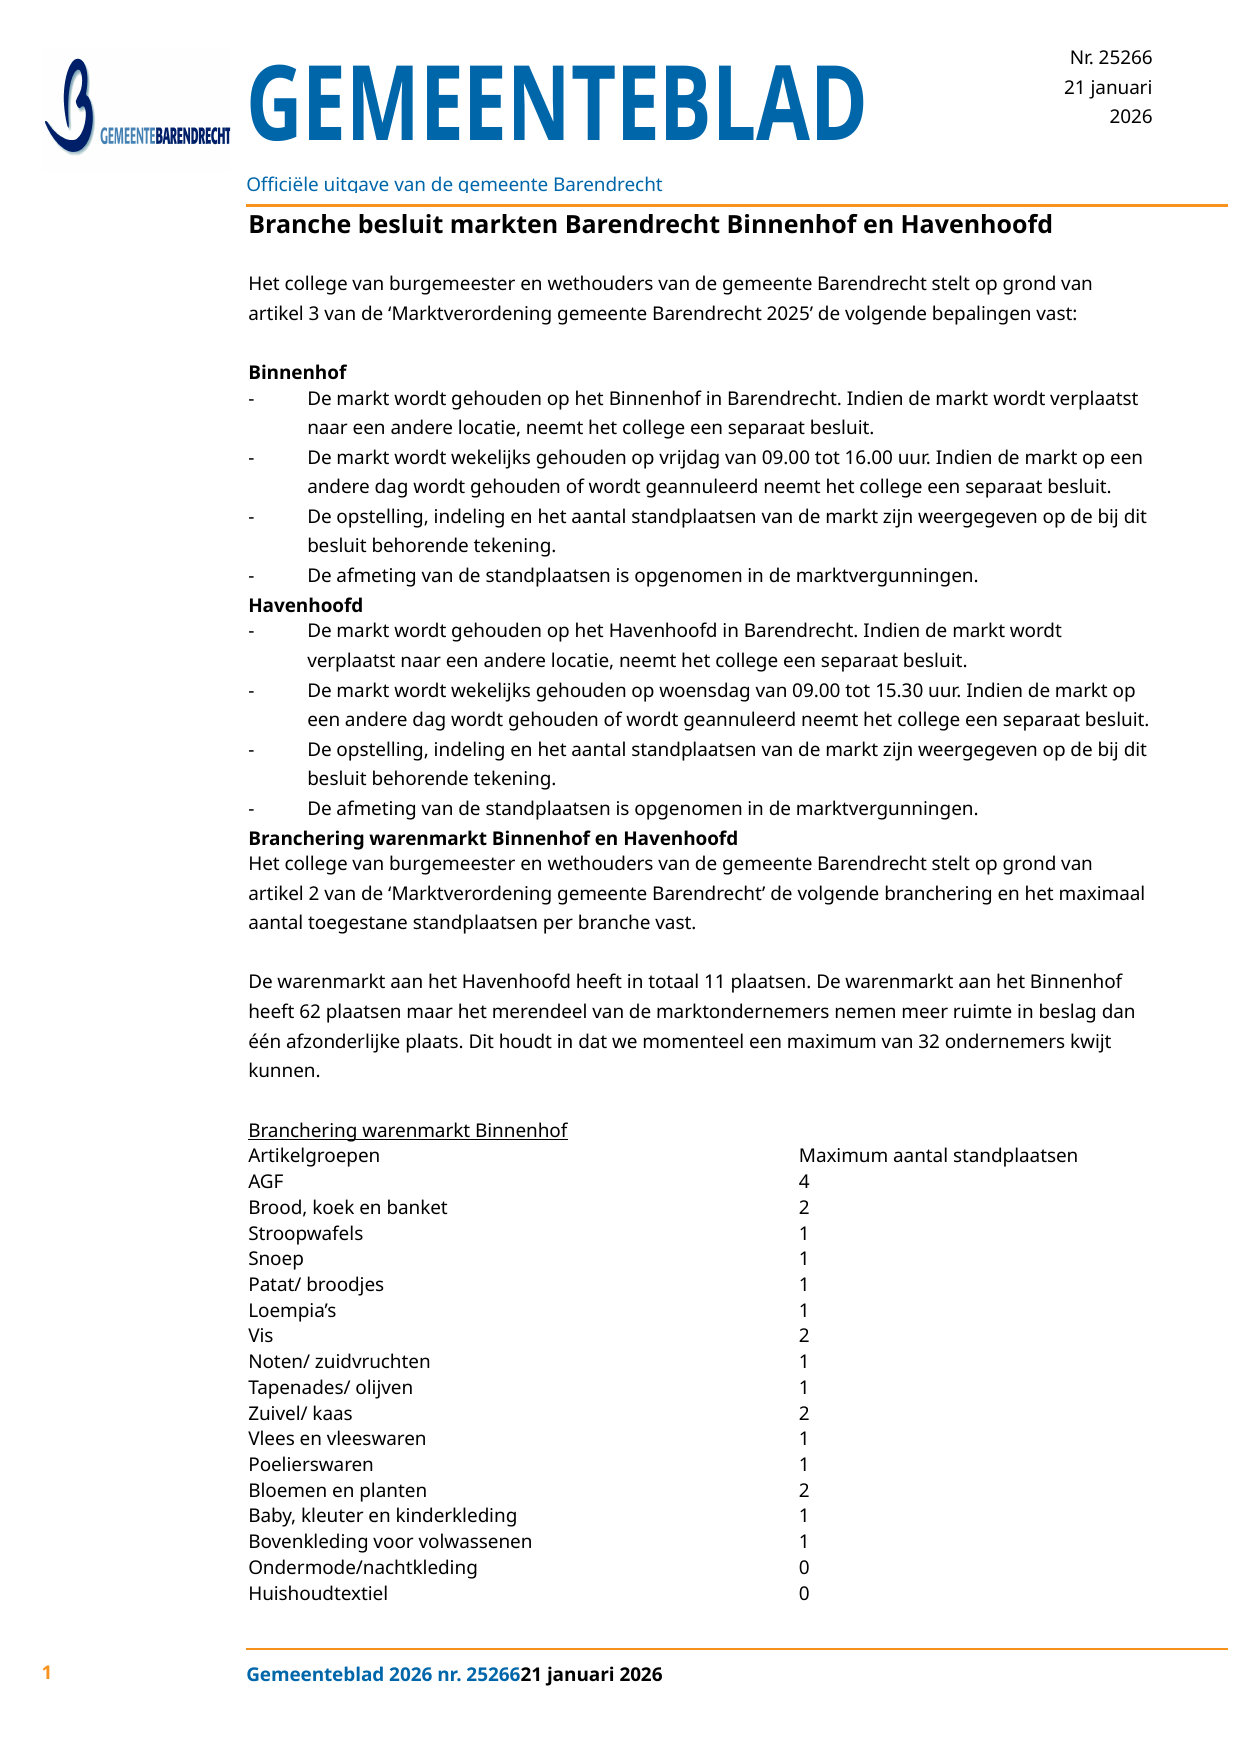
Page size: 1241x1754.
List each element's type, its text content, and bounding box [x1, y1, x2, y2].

table_cell 2 [799, 1400, 1152, 1426]
table_cell Tapenades/ olijven [248, 1374, 799, 1400]
table_cell Artikelgroepen [248, 1143, 799, 1168]
table_cell Bloemen en planten [248, 1477, 799, 1503]
list De opstelling, indeling en het aantal standplaatsen van de markt zijn weergegeven op de bij dit besluit behorende tekening. [248, 736, 1152, 791]
table_cell 2 [799, 1323, 1152, 1348]
table_cell 4 [799, 1168, 1152, 1194]
table_cell Patat/ broodjes [248, 1271, 799, 1297]
list De markt wordt gehouden op het Havenhoofd in Barendrecht. Indien de markt wordt verplaatst naar een andere locatie, neemt het college een separaat besluit. [248, 618, 1152, 673]
table_cell 1 [799, 1426, 1152, 1451]
table_cell 1 [799, 1348, 1152, 1374]
text Branche besluit markten Barendrecht Binnenhof en Havenhoofd [248, 207, 1152, 241]
table_cell 1 [799, 1297, 1152, 1323]
table_cell Maximum aantal standplaatsen [799, 1143, 1152, 1168]
table_cell 0 [799, 1580, 1152, 1606]
text De warenmarkt aan het Havenhoofd heeft in totaal 11 plaatsen. De warenmarkt aan het Binnenhof heeft 62 plaatsen maar het merendeel van de marktondernemers nemen meer ruimte in beslag dan één afzonderlijke plaats. Dit houdt in dat we momenteel een maximum van 32 ondernemers kwijt kunnen. [248, 969, 1152, 1083]
text Branchering warenmarkt Binnenhof en Havenhoofd [248, 825, 1152, 850]
table_cell AGF [248, 1168, 799, 1194]
table_cell 1 [799, 1451, 1152, 1477]
table_cell Baby, kleuter en kinderkleding [248, 1503, 799, 1528]
table_cell 1 [799, 1245, 1152, 1271]
table_cell Loempia’s [248, 1297, 799, 1323]
picture [41, 47, 231, 172]
table_cell 2 [799, 1194, 1152, 1220]
list De markt wordt wekelijks gehouden op vrijdag van 09.00 tot 16.00 uur. Indien de markt op een andere dag wordt gehouden of wordt geannuleerd neemt het college een separaat besluit. [248, 444, 1152, 499]
table_header Branchering warenmarkt Binnenhof [248, 1117, 1152, 1142]
table_cell Vis [248, 1323, 799, 1348]
table_cell Poelierswaren [248, 1451, 799, 1477]
list De afmeting van de standplaatsen is opgenomen in de marktvergunningen. [248, 562, 1152, 588]
list De afmeting van de standplaatsen is opgenomen in de marktvergunningen. [248, 795, 1152, 821]
table_cell Bovenkleding voor volwassenen [248, 1529, 799, 1554]
table_cell 1 [799, 1271, 1152, 1297]
list De markt wordt wekelijks gehouden op woensdag van 09.00 tot 15.30 uur. Indien de markt op een andere dag wordt gehouden of wordt geannuleerd neemt het college een separaat besluit. [248, 677, 1152, 732]
list De markt wordt gehouden op het Binnenhof in Barendrecht. Indien de markt wordt verplaatst naar een andere locatie, neemt het college een separaat besluit. [248, 385, 1152, 440]
list De opstelling, indeling en het aantal standplaatsen van de markt zijn weergegeven op de bij dit besluit behorende tekening. [248, 503, 1152, 558]
table_cell 2 [799, 1477, 1152, 1503]
table_cell Brood, koek en banket [248, 1194, 799, 1220]
table_cell 1 [799, 1503, 1152, 1528]
table_cell Stroopwafels [248, 1220, 799, 1245]
table_cell Vlees en vleeswaren [248, 1426, 799, 1451]
table_cell Snoep [248, 1245, 799, 1271]
text Het college van burgemeester en wethouders van de gemeente Barendrecht stelt op grond van artikel 2 van de ‘Marktverordening gemeente Barendrecht’ de volgende branchering en het maximaal aantal toegestane standplaatsen per branche vast. [248, 850, 1152, 935]
table_cell Zuivel/ kaas [248, 1400, 799, 1426]
table_cell Ondermode/nachtkleding [248, 1554, 799, 1580]
text Binnenhof [248, 359, 1152, 385]
table_cell Noten/ zuidvruchten [248, 1348, 799, 1374]
text Het college van burgemeester en wethouders van de gemeente Barendrecht stelt op grond van artikel 3 van de ‘Marktverordening gemeente Barendrecht 2025’ de volgende bepalingen vast: [248, 270, 1152, 326]
table_cell 0 [799, 1554, 1152, 1580]
text Havenhoofd [248, 592, 1152, 618]
table_cell 1 [799, 1529, 1152, 1554]
table_cell 1 [799, 1220, 1152, 1245]
table_cell 1 [799, 1374, 1152, 1400]
table_cell Huishoudtextiel [248, 1580, 799, 1606]
